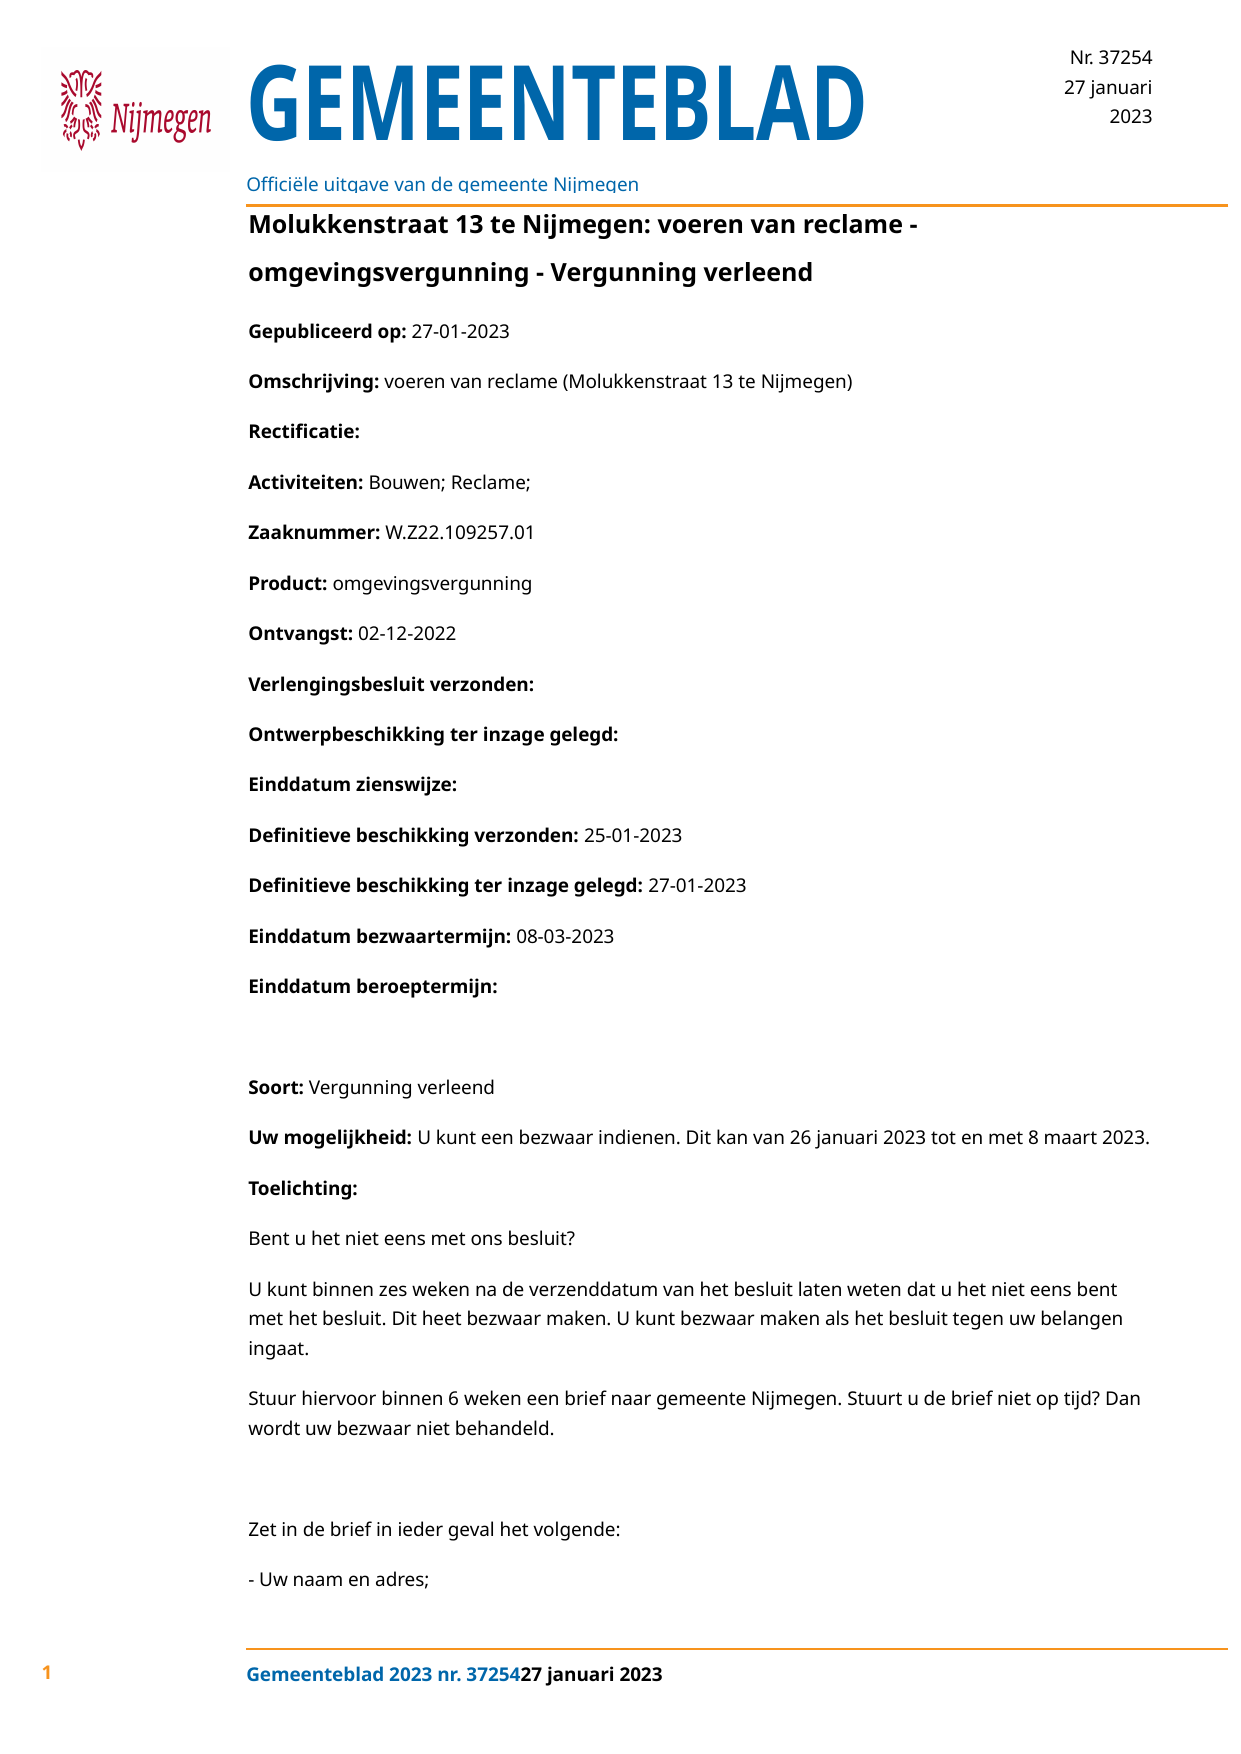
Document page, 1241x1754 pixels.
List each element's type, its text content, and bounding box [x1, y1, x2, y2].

text Toelichting: [248, 1175, 1152, 1201]
text Rectificatie: [248, 419, 1152, 444]
text Einddatum beroeptermijn: [248, 973, 1152, 999]
text Einddatum zienswijze: [248, 772, 1152, 797]
text Verlengingsbesluit verzonden: [248, 671, 1152, 697]
text Definitieve beschikking ter inzage gelegd: 27-01-2023 [248, 872, 1152, 898]
text Ontvangst: 02-12-2022 [248, 620, 1152, 646]
text Activiteiten: Bouwen; Reclame; [248, 469, 1152, 495]
text Zet in de brief in ieder geval het volgende: [248, 1516, 1152, 1542]
text Omschrijving: voeren van reclame (Molukkenstraat 13 te Nijmegen) [248, 368, 1152, 394]
text Gepubliceerd op: 27-01-2023 [248, 318, 1152, 344]
picture [41, 47, 231, 172]
text Ontwerpbeschikking ter inzage gelegd: [248, 721, 1152, 747]
text Molukkenstraat 13 te Nijmegen: voeren van reclame - omgevingsvergunning - Vergunning verleend [248, 207, 1152, 288]
text Product: omgevingsvergunning [248, 570, 1152, 596]
text Bent u het niet eens met ons besluit? [248, 1225, 1152, 1251]
text Einddatum bezwaartermijn: 08-03-2023 [248, 923, 1152, 949]
text Soort: Vergunning verleend [248, 1074, 1152, 1100]
text Definitieve beschikking verzonden: 25-01-2023 [248, 822, 1152, 848]
text - Uw naam en adres; [248, 1566, 1152, 1592]
text Zaaknummer: W.Z22.109257.01 [248, 519, 1152, 545]
text U kunt binnen zes weken na de verzenddatum van het besluit laten weten dat u het niet eens bent met het besluit. Dit heet bezwaar maken. U kunt bezwaar maken als het besluit tegen uw belangen ingaat. [248, 1276, 1152, 1361]
text Uw mogelijkheid: U kunt een bezwaar indienen. Dit kan van 26 januari 2023 tot en met 8 maart 2023. [248, 1124, 1152, 1150]
text Stuur hiervoor binnen 6 weken een brief naar gemeente Nijmegen. Stuurt u de brief niet op tijd? Dan wordt uw bezwaar niet behandeld. [248, 1385, 1152, 1441]
